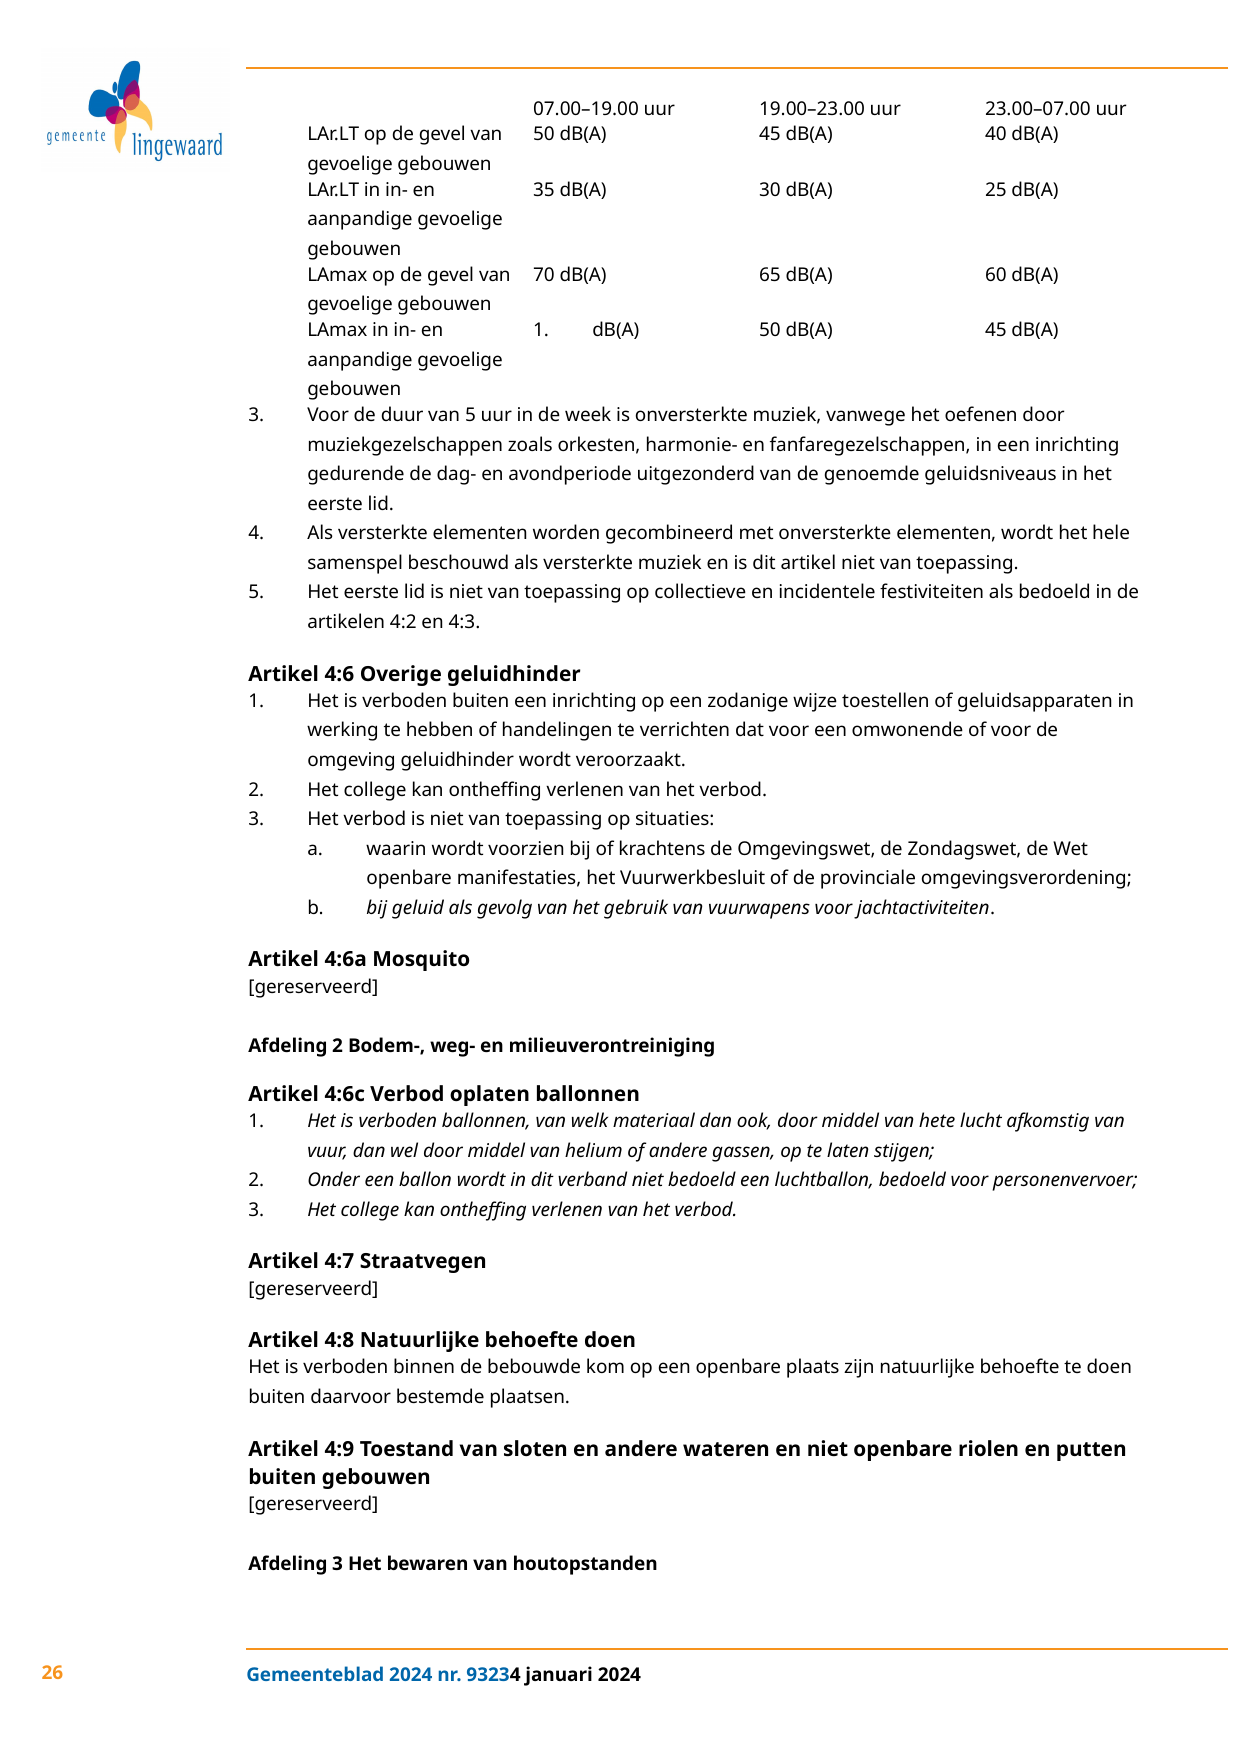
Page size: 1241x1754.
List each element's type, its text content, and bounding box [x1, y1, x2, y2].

table_header 19.00–23.00 uur [759, 95, 985, 121]
list Het eerste lid is niet van toepassing op collectieve en incidentele festiviteiten als bedoeld in de artikelen 4:2 en 4:3. [248, 579, 1152, 634]
text Artikel 4:8 Natuurlijke behoefte doen [248, 1325, 1152, 1354]
text Afdeling 2 Bodem-, weg- en milieuverontreiniging [248, 1032, 1152, 1058]
list Het verbod is niet van toepassing op situaties: [248, 805, 1152, 831]
text Afdeling 3 Het bewaren van houtopstanden [248, 1550, 1152, 1575]
text [gereserveerd] [248, 1275, 1152, 1301]
table_header [307, 95, 533, 121]
table_cell 30 dB(A) [759, 176, 985, 261]
list Het is verboden buiten een inrichting op een zodanige wijze toestellen of geluidsapparaten in werking te hebben of handelingen te verrichten dat voor een omwonende of voor de omgeving geluidhinder wordt veroorzaakt. [248, 687, 1152, 772]
list bij geluid als gevolg van het gebruik van vuurwapens voor jachtactiviteiten. [307, 894, 1152, 920]
table_cell LAr.LT in in- en aanpandige gevoelige gebouwen [307, 176, 533, 261]
text [gereserveerd] [248, 1491, 1152, 1516]
list Het is verboden ballonnen, van welk materiaal dan ook, door middel van hete lucht afkomstig van vuur, dan wel door middel van helium of andere gassen, op te laten stijgen; [248, 1107, 1152, 1162]
table_header 07.00–19.00 uur [533, 95, 759, 121]
text Het is verboden binnen de bebouwde kom op een openbare plaats zijn natuurlijke behoefte te doen buiten daarvoor bestemde plaatsen. [248, 1354, 1152, 1409]
table_cell LAmax op de gevel van gevoelige gebouwen [307, 261, 533, 316]
table_cell 70 dB(A) [533, 261, 759, 316]
table_cell 35 dB(A) [533, 176, 759, 261]
list Als versterkte elementen worden gecombineerd met onversterkte elementen, wordt het hele samenspel beschouwd als versterkte muziek en is dit artikel niet van toepassing. [248, 519, 1152, 575]
table_cell LAr.LT op de gevel van gevoelige gebouwen [307, 121, 533, 176]
text Artikel 4:6 Overige geluidhinder [248, 659, 1152, 687]
table_cell 65 dB(A) [759, 261, 985, 316]
text Artikel 4:9 Toestand van sloten en andere wateren en niet openbare riolen en putten buiten gebouwen [248, 1434, 1152, 1491]
table_cell 45 dB(A) [759, 121, 985, 176]
list Voor de duur van 5 uur in de week is onversterkte muziek, vanwege het oefenen door muziekgezelschappen zoals orkesten, harmonie- en fanfaregezelschappen, in een inrichting gedurende de dag- en avondperiode uitgezonderd van de genoemde geluidsniveaus in het eerste lid. [248, 401, 1152, 516]
text Artikel 4:6c Verbod oplaten ballonnen [248, 1079, 1152, 1107]
list Onder een ballon wordt in dit verband niet bedoeld een luchtballon, bedoeld voor personenvervoer; [248, 1166, 1152, 1192]
text Artikel 4:7 Straatvegen [248, 1246, 1152, 1275]
table_cell 45 dB(A) [985, 316, 1211, 401]
table_cell 25 dB(A) [985, 176, 1211, 261]
table_cell 50 dB(A) [533, 121, 759, 176]
table_cell 40 dB(A) [985, 121, 1211, 176]
table_cell dB(A) [533, 316, 759, 401]
table_cell LAmax in in- en aanpandige gevoelige gebouwen [307, 316, 533, 401]
table_cell 50 dB(A) [759, 316, 985, 401]
table_cell 60 dB(A) [985, 261, 1211, 316]
text Artikel 4:6a Mosquito [248, 944, 1152, 973]
picture [41, 47, 231, 172]
text [gereserveerd] [248, 973, 1152, 999]
list waarin wordt voorzien bij of krachtens de Omgevingswet, de Zondagswet, de Wet openbare manifestaties, het Vuurwerkbesluit of de provinciale omgevingsverordening; [307, 835, 1152, 890]
list Het college kan ontheffing verlenen van het verbod. [248, 1196, 1152, 1222]
list Het college kan ontheffing verlenen van het verbod. [248, 776, 1152, 802]
table_header 23.00–07.00 uur [985, 95, 1211, 121]
